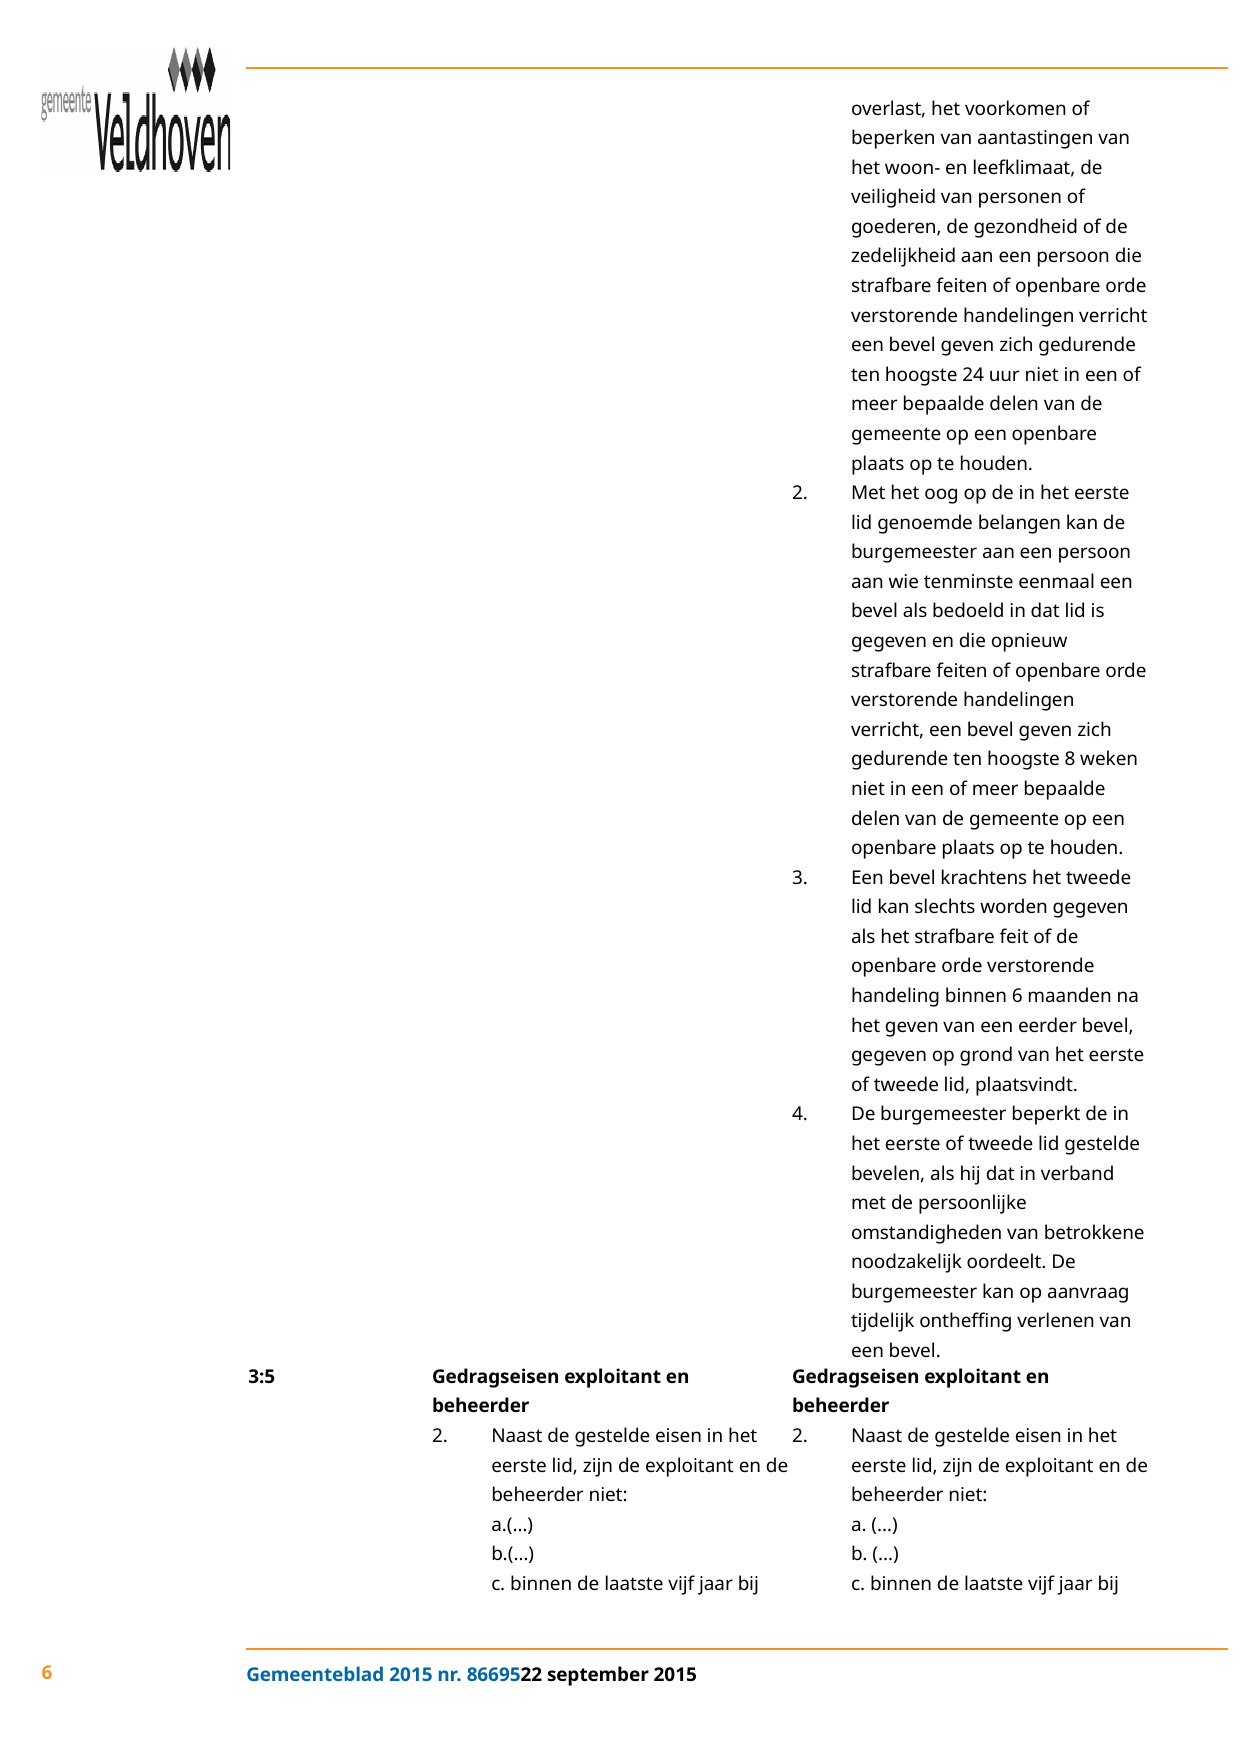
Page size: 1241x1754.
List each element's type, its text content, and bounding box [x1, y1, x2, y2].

table_cell - [432, 95, 792, 1363]
picture [41, 47, 231, 172]
table_cell Gedragseisen exploitant en beheerder Naast de gestelde eisen in het eerste lid, zijn de exploitant en de beheerder niet: a. (…) b. (…) c. binnen de laatste vijf jaar bij [792, 1363, 1152, 1596]
table_cell overlast, het voorkomen of beperken van aantastingen van het woon- en leefklimaat, de veiligheid van personen of goederen, de gezondheid of de zedelijkheid aan een persoon die strafbare feiten of openbare orde verstorende handelingen verricht een bevel geven zich gedurende ten hoogste 24 uur niet in een of meer bepaalde delen van de gemeente op een openbare plaats op te houden. Met het oog op de in het eerste lid genoemde belangen kan de burgemeester aan een persoon aan wie tenminste eenmaal een bevel als bedoeld in dat lid is gegeven en die opnieuw strafbare feiten of openbare orde verstorende handelingen verricht, een bevel geven zich gedurende ten hoogste 8 weken niet in een of meer bepaalde delen van de gemeente op een openbare plaats op te houden. Een bevel krachtens het tweede lid kan slechts worden gegeven als het strafbare feit of de openbare orde verstorende handeling binnen 6 maanden na het geven van een eerder bevel, gegeven op grond van het eerste of tweede lid, plaatsvindt. De burgemeester beperkt de in het eerste of tweede lid gestelde bevelen, als hij dat in verband met de persoonlijke omstandigheden van betrokkene noodzakelijk oordeelt. De burgemeester kan op aanvraag tijdelijk ontheffing verlenen van een bevel. [792, 95, 1152, 1363]
table_cell [248, 95, 432, 1363]
table_cell 3:5 [248, 1363, 432, 1596]
table_cell Gedragseisen exploitant en beheerder Naast de gestelde eisen in het eerste lid, zijn de exploitant en de beheerder niet: a.(…) b.(…) c. binnen de laatste vijf jaar bij [432, 1363, 792, 1596]
